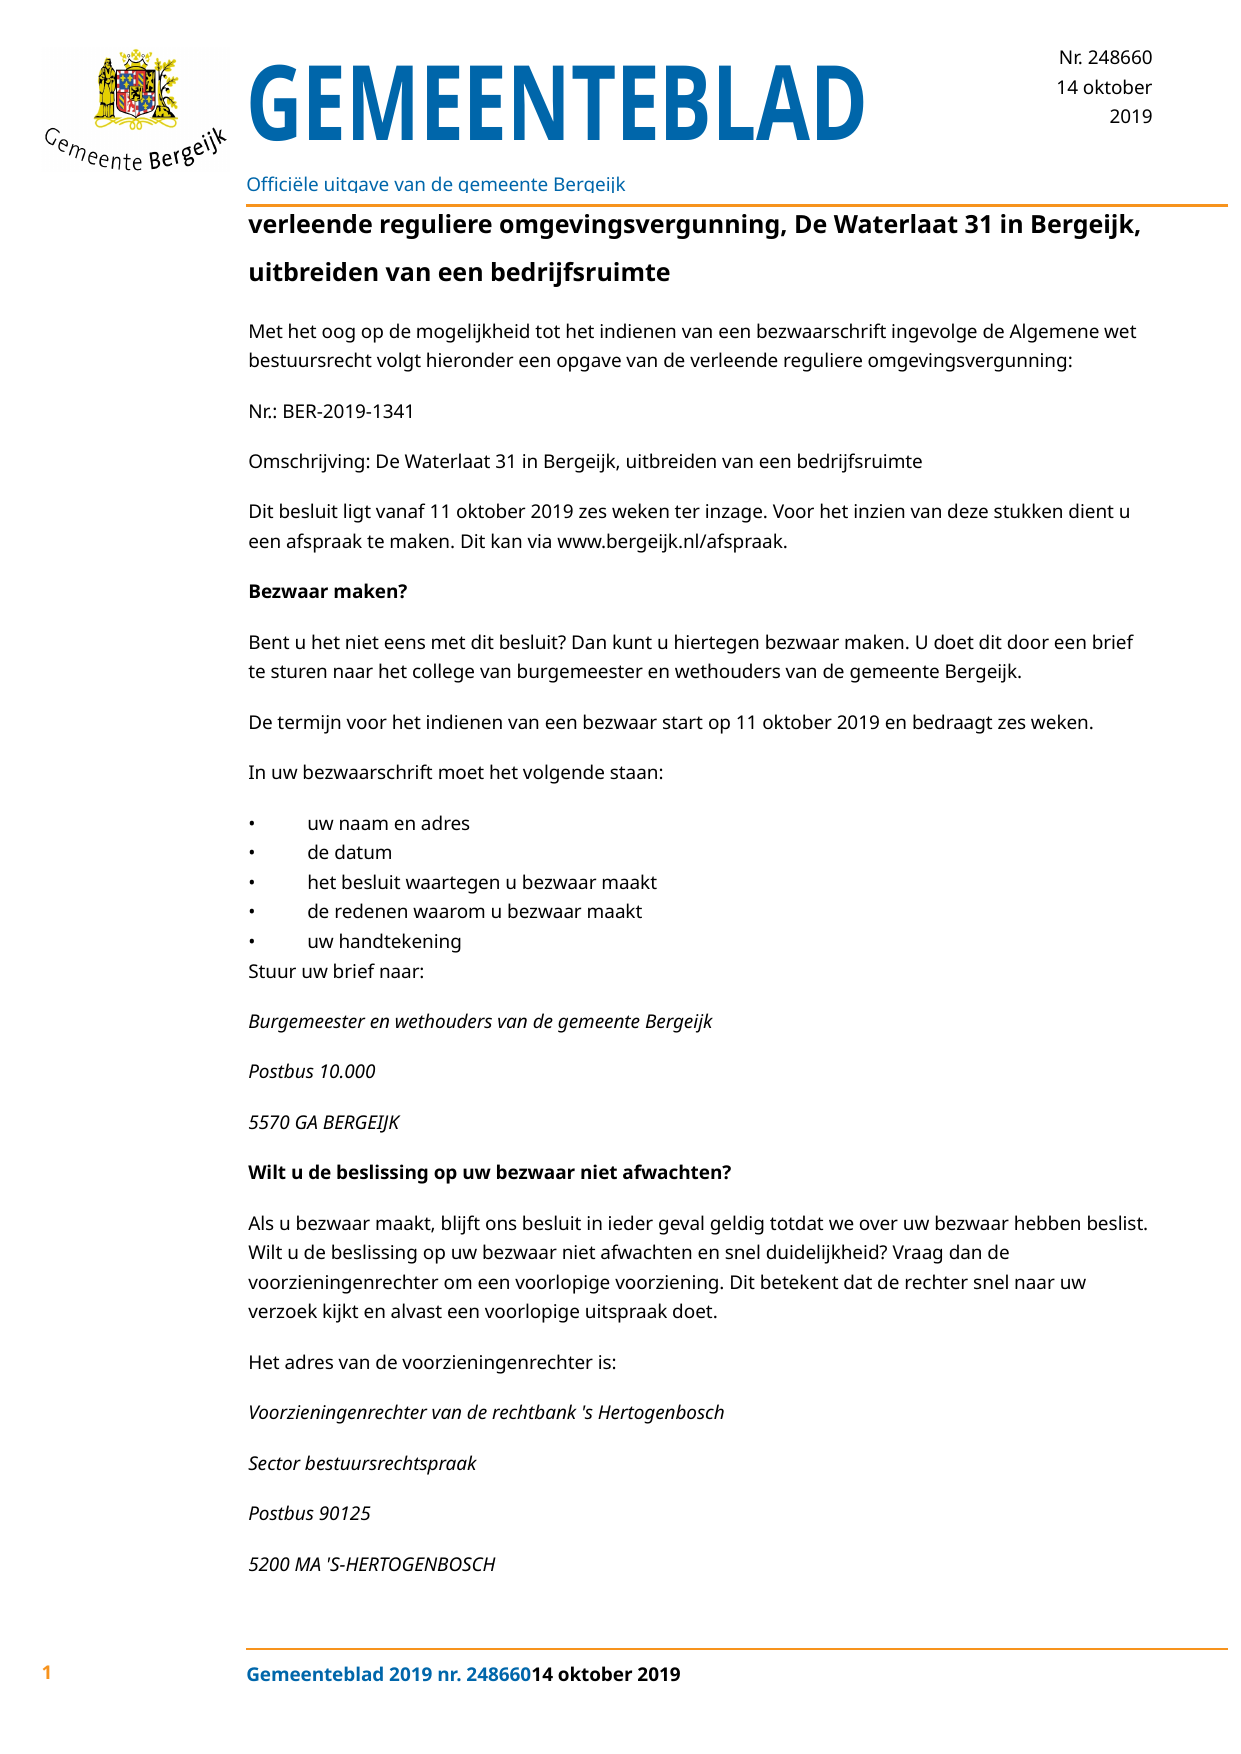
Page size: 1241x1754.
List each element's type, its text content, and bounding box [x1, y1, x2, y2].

text Omschrijving: De Waterlaat 31 in Bergeijk, uitbreiden van een bedrijfsruimte [248, 448, 1152, 474]
list het besluit waartegen u bezwaar maakt [248, 869, 1152, 895]
text Burgemeester en wethouders van de gemeente Bergeijk [248, 1008, 1152, 1034]
text 5200 MA 'S-HERTOGENBOSCH [248, 1551, 1152, 1577]
list uw handtekening [248, 928, 1152, 954]
list de redenen waarom u bezwaar maakt [248, 899, 1152, 924]
text Postbus 90125 [248, 1500, 1152, 1526]
text Postbus 10.000 [248, 1059, 1152, 1084]
text Als u bezwaar maakt, blijft ons besluit in ieder geval geldig totdat we over uw bezwaar hebben beslist. Wilt u de beslissing op uw bezwaar niet afwachten en snel duidelijkheid? Vraag dan de voorzieningenrechter om een voorlopige voorziening. Dit betekent dat de rechter snel naar uw verzoek kijkt en alvast een voorlopige uitspraak doet. [248, 1210, 1152, 1324]
text verleende reguliere omgevingsvergunning, De Waterlaat 31 in Bergeijk, uitbreiden van een bedrijfsruimte [248, 207, 1152, 288]
text Wilt u de beslissing op uw bezwaar niet afwachten? [248, 1159, 1152, 1185]
text Met het oog op de mogelijkheid tot het indienen van een bezwaarschrift ingevolge de Algemene wet bestuursrecht volgt hieronder een opgave van de verleende reguliere omgevingsvergunning: [248, 318, 1152, 373]
text In uw bezwaarschrift moet het volgende staan: [248, 759, 1152, 785]
text Voorzieningenrechter van de rechtbank 's Hertogenbosch [248, 1399, 1152, 1425]
text Het adres van de voorzieningenrechter is: [248, 1349, 1152, 1375]
list de datum [248, 839, 1152, 865]
list uw naam en adres [248, 810, 1152, 836]
text Bent u het niet eens met dit besluit? Dan kunt u hiertegen bezwaar maken. U doet dit door een brief te sturen naar het college van burgemeester en wethouders van de gemeente Bergeijk. [248, 629, 1152, 684]
text 5570 GA BERGEIJK [248, 1109, 1152, 1135]
picture [41, 47, 231, 172]
text De termijn voor het indienen van een bezwaar start op 11 oktober 2019 en bedraagt zes weken. [248, 709, 1152, 735]
text Dit besluit ligt vanaf 11 oktober 2019 zes weken ter inzage. Voor het inzien van deze stukken dient u een afspraak te maken. Dit kan via www.bergeijk.nl/afspraak. [248, 499, 1152, 554]
text Nr.: BER-2019-1341 [248, 398, 1152, 424]
text Bezwaar maken? [248, 579, 1152, 604]
text Stuur uw brief naar: [248, 958, 1152, 984]
text Sector bestuursrechtspraak [248, 1450, 1152, 1476]
